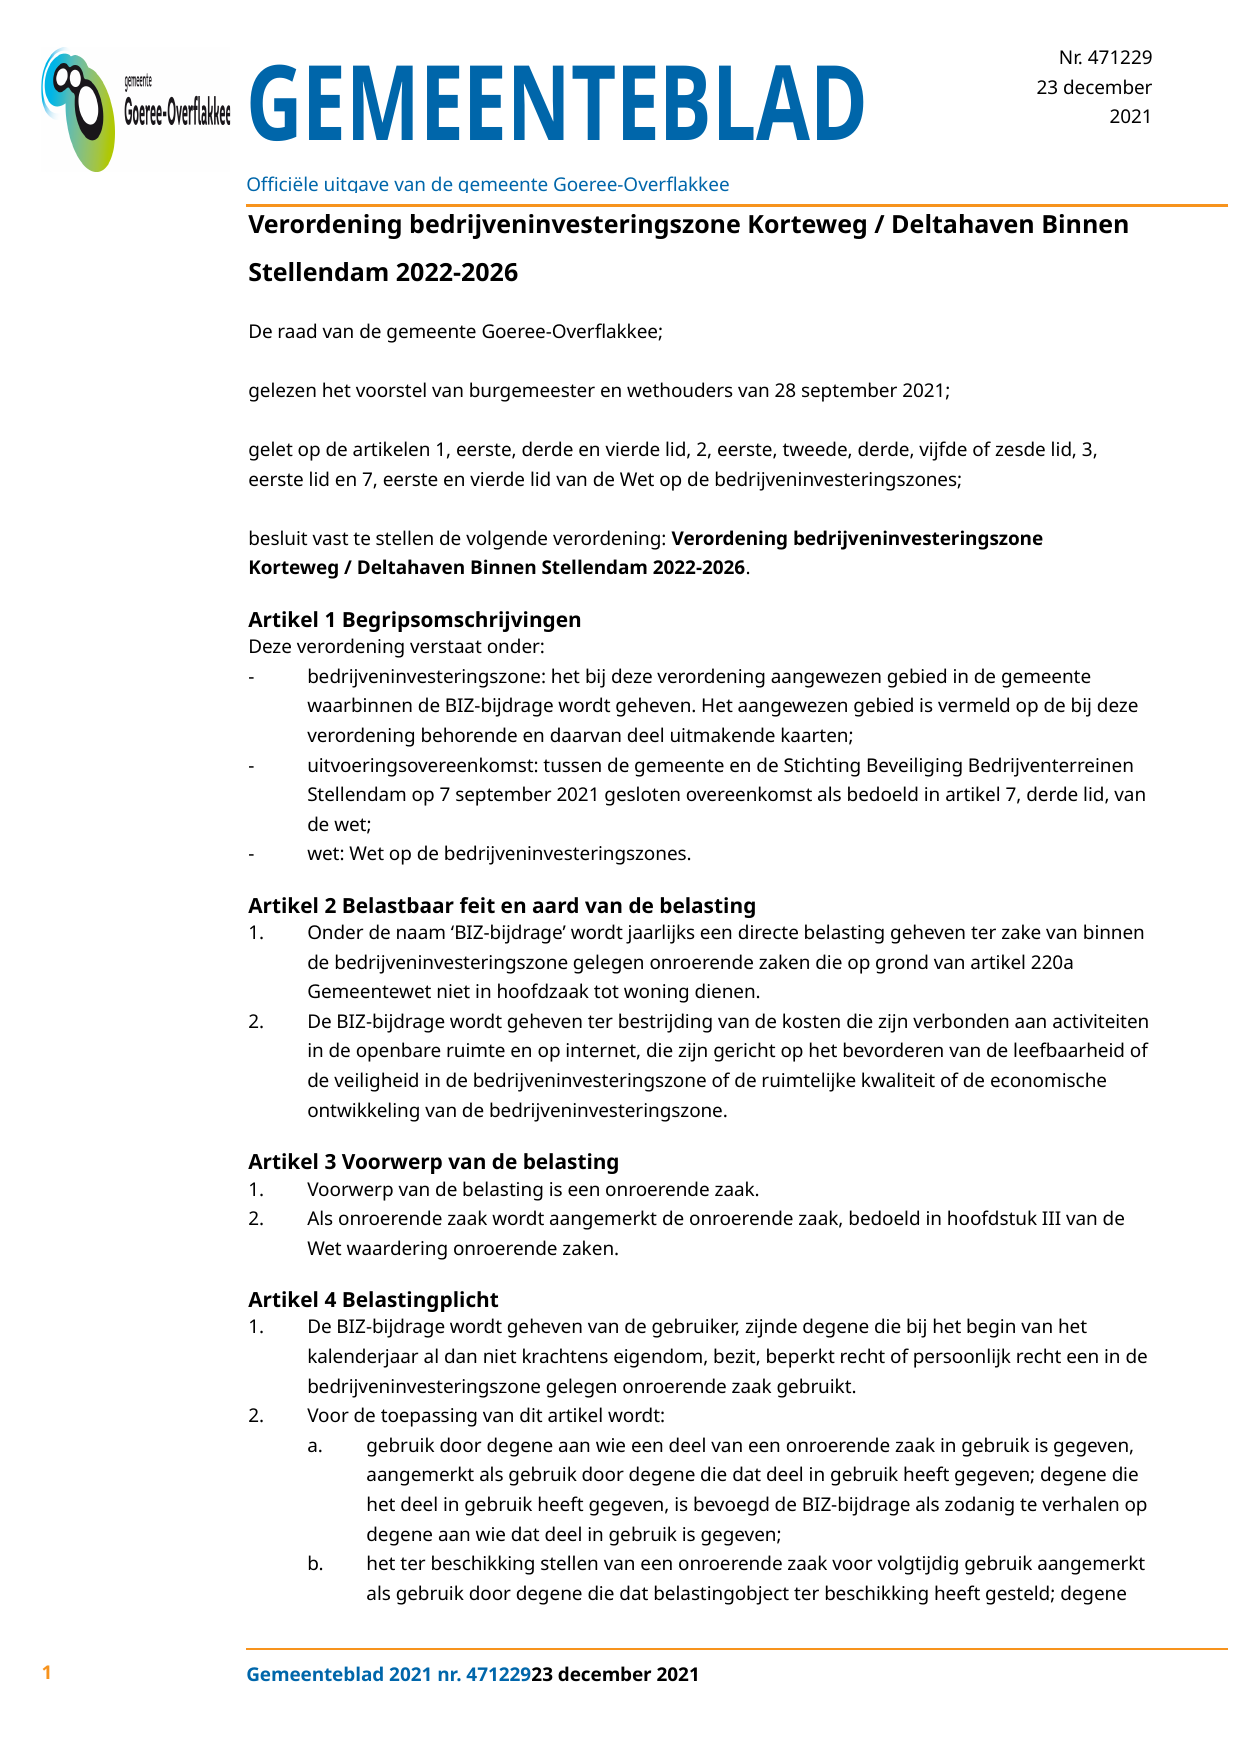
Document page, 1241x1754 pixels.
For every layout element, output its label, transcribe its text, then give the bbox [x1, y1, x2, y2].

picture [41, 47, 231, 172]
list bedrijveninvesteringszone: het bij deze verordening aangewezen gebied in de gemeente waarbinnen de BIZ-bijdrage wordt geheven. Het aangewezen gebied is vermeld op de bij deze verordening behorende en daarvan deel uitmakende kaarten; [248, 663, 1152, 748]
list Voor de toepassing van dit artikel wordt: [248, 1402, 1152, 1428]
list gebruik door degene aan wie een deel van een onroerende zaak in gebruik is gegeven, aangemerkt als gebruik door degene die dat deel in gebruik heeft gegeven; degene die het deel in gebruik heeft gegeven, is bevoegd de BIZ-bijdrage als zodanig te verhalen op degene aan wie dat deel in gebruik is gegeven; [307, 1432, 1152, 1547]
list wet: Wet op de bedrijveninvesteringszones. [248, 841, 1152, 866]
list De BIZ-bijdrage wordt geheven van de gebruiker, zijnde degene die bij het begin van het kalenderjaar al dan niet krachtens eigendom, bezit, beperkt recht of persoonlijk recht een in de bedrijveninvesteringszone gelegen onroerende zaak gebruikt. [248, 1314, 1152, 1399]
text De raad van de gemeente Goeree-Overflakkee; [248, 318, 1152, 344]
text Artikel 4 Belastingplicht [248, 1285, 1152, 1314]
text Verordening bedrijveninvesteringszone Korteweg / Deltahaven Binnen Stellendam 2022-2026 [248, 207, 1152, 288]
text Artikel 2 Belastbaar feit en aard van de belasting [248, 891, 1152, 919]
text Artikel 1 Begripsomschrijvingen [248, 605, 1152, 633]
list Onder de naam ‘BIZ-bijdrage’ wordt jaarlijks een directe belasting geheven ter zake van binnen de bedrijveninvesteringszone gelegen onroerende zaken die op grond van artikel 220a Gemeentewet niet in hoofdzaak tot woning dienen. [248, 919, 1152, 1004]
list Voorwerp van de belasting is een onroerende zaak. [248, 1176, 1152, 1201]
list uitvoeringsovereenkomst: tussen de gemeente en de Stichting Beveiliging Bedrijventerreinen Stellendam op 7 september 2021 gesloten overeenkomst als bedoeld in artikel 7, derde lid, van de wet; [248, 752, 1152, 837]
list Als onroerende zaak wordt aangemerkt de onroerende zaak, bedoeld in hoofdstuk III van de Wet waardering onroerende zaken. [248, 1205, 1152, 1261]
text Artikel 3 Voorwerp van de belasting [248, 1147, 1152, 1176]
text besluit vast te stellen de volgende verordening: Verordening bedrijveninvesteringszone Korteweg / Deltahaven Binnen Stellendam 2022-2026. [248, 525, 1152, 580]
list het ter beschikking stellen van een onroerende zaak voor volgtijdig gebruik aangemerkt als gebruik door degene die dat belastingobject ter beschikking heeft gesteld; degene [307, 1550, 1152, 1606]
text gelet op de artikelen 1, eerste, derde en vierde lid, 2, eerste, tweede, derde, vijfde of zesde lid, 3, eerste lid en 7, eerste en vierde lid van de Wet op de bedrijveninvesteringszones; [248, 436, 1152, 492]
text Deze verordening verstaat onder: [248, 633, 1152, 659]
list De BIZ-bijdrage wordt geheven ter bestrijding van de kosten die zijn verbonden aan activiteiten in de openbare ruimte en op internet, die zijn gericht op het bevorderen van de leefbaarheid of de veiligheid in de bedrijveninvesteringszone of de ruimtelijke kwaliteit of de economische ontwikkeling van de bedrijveninvesteringszone. [248, 1008, 1152, 1123]
text gelezen het voorstel van burgemeester en wethouders van 28 september 2021; [248, 377, 1152, 403]
